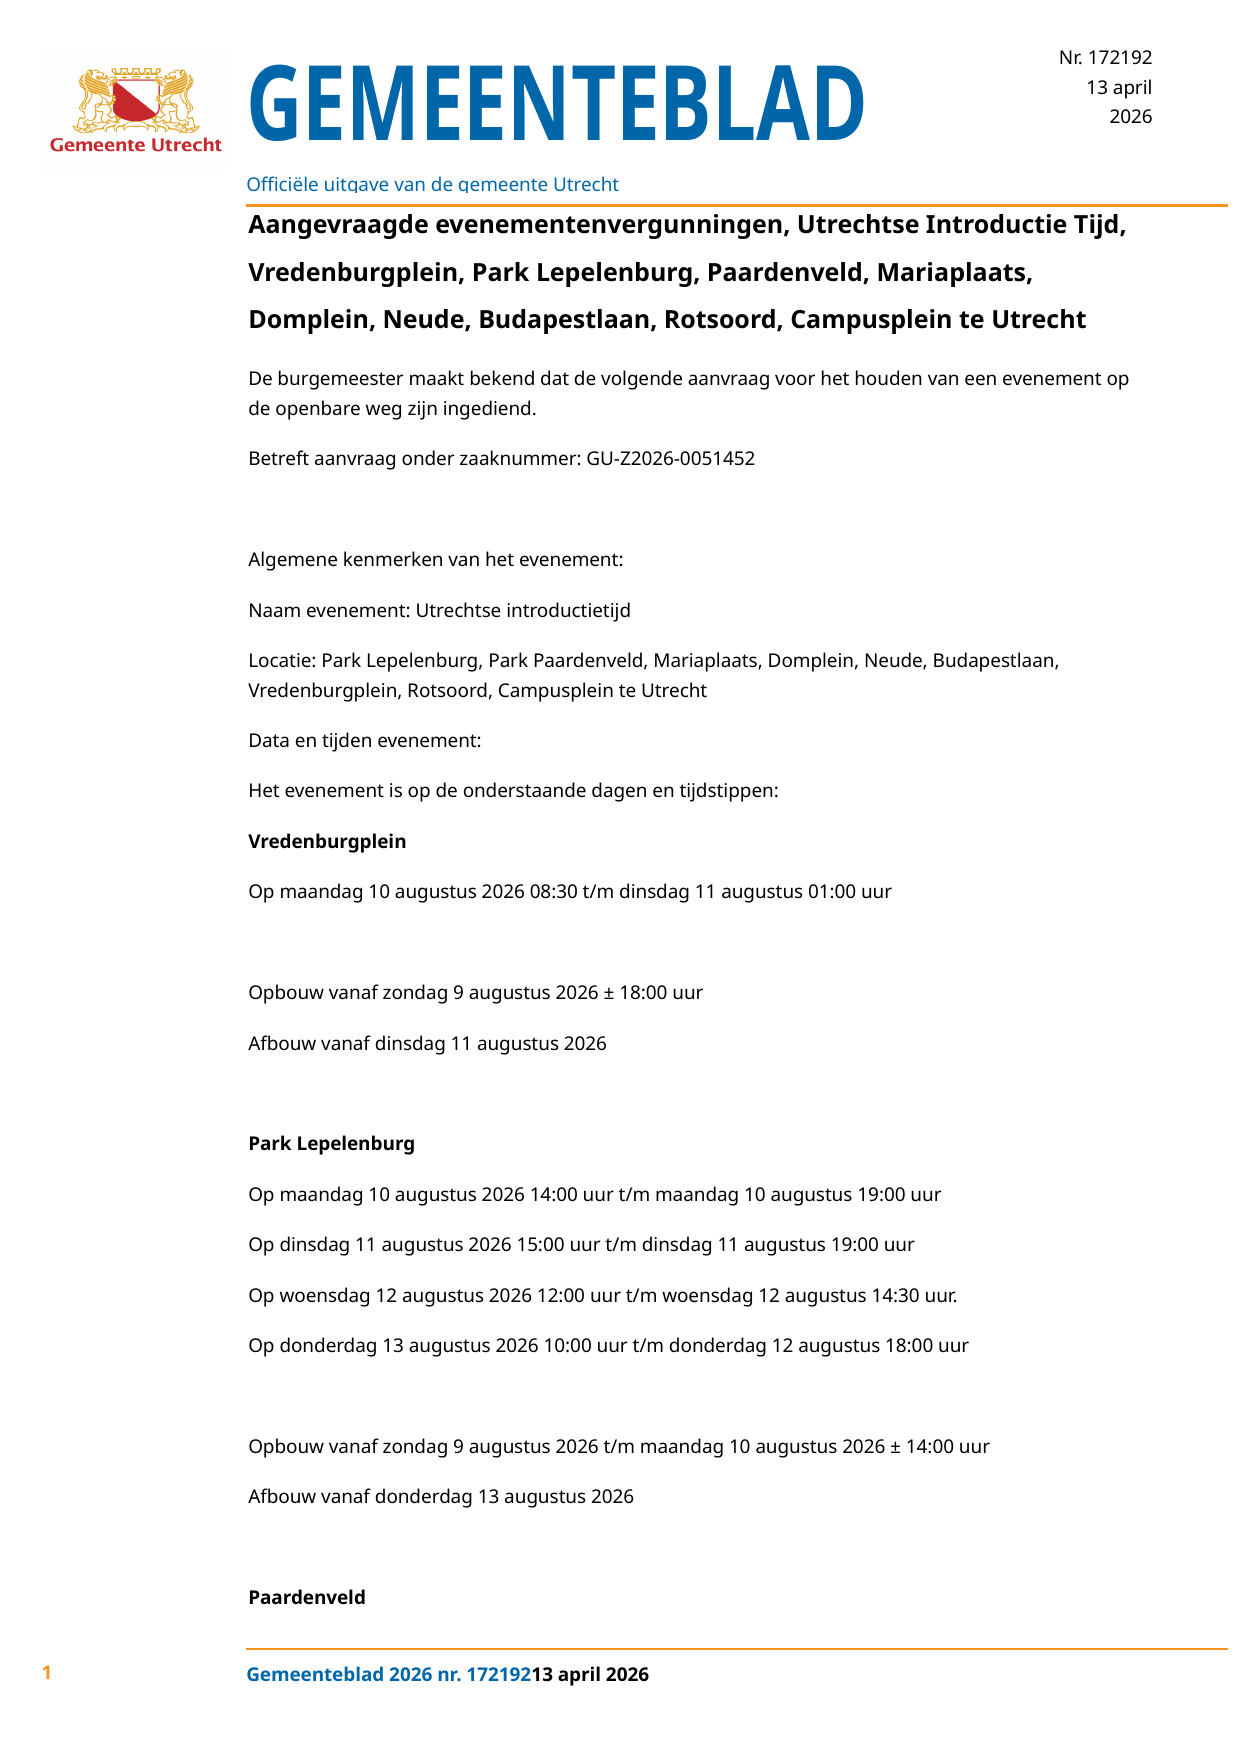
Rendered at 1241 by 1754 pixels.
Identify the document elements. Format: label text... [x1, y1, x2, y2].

text Vredenburgplein [248, 828, 1152, 854]
text De burgemeester maakt bekend dat de volgende aanvraag voor het houden van een evenement op de openbare weg zijn ingediend. [248, 366, 1152, 421]
text Afbouw vanaf dinsdag 11 augustus 2026 [248, 1030, 1152, 1055]
text Opbouw vanaf zondag 9 augustus 2026 ± 18:00 uur [248, 979, 1152, 1005]
text Op donderdag 13 augustus 2026 10:00 uur t/m donderdag 12 augustus 18:00 uur [248, 1332, 1152, 1358]
text Data en tijden evenement: [248, 727, 1152, 753]
text Naam evenement: Utrechtse introductietijd [248, 597, 1152, 622]
text Park Lepelenburg [248, 1131, 1152, 1156]
text Algemene kenmerken van het evenement: [248, 546, 1152, 572]
picture [41, 47, 231, 172]
text Paardenveld [248, 1584, 1152, 1610]
text Opbouw vanaf zondag 9 augustus 2026 t/m maandag 10 augustus 2026 ± 14:00 uur [248, 1433, 1152, 1459]
text Op maandag 10 augustus 2026 14:00 uur t/m maandag 10 augustus 19:00 uur [248, 1181, 1152, 1207]
text Op woensdag 12 augustus 2026 12:00 uur t/m woensdag 12 augustus 14:30 uur. [248, 1282, 1152, 1307]
text Afbouw vanaf donderdag 13 augustus 2026 [248, 1483, 1152, 1509]
text Betreft aanvraag onder zaaknummer: GU-Z2026-0051452 [248, 446, 1152, 471]
text Aangevraagde evenementenvergunningen, Utrechtse Introductie Tijd, Vredenburgplein, Park Lepelenburg, Paardenveld, Mariaplaats, Domplein, Neude, Budapestlaan, Rotsoord, Campusplein te Utrecht [248, 207, 1152, 336]
text Op maandag 10 augustus 2026 08:30 t/m dinsdag 11 augustus 01:00 uur [248, 878, 1152, 904]
text Het evenement is op de onderstaande dagen en tijdstippen: [248, 778, 1152, 803]
text Locatie: Park Lepelenburg, Park Paardenveld, Mariaplaats, Domplein, Neude, Budapestlaan, Vredenburgplein, Rotsoord, Campusplein te Utrecht [248, 647, 1152, 702]
text Op dinsdag 11 augustus 2026 15:00 uur t/m dinsdag 11 augustus 19:00 uur [248, 1231, 1152, 1257]
